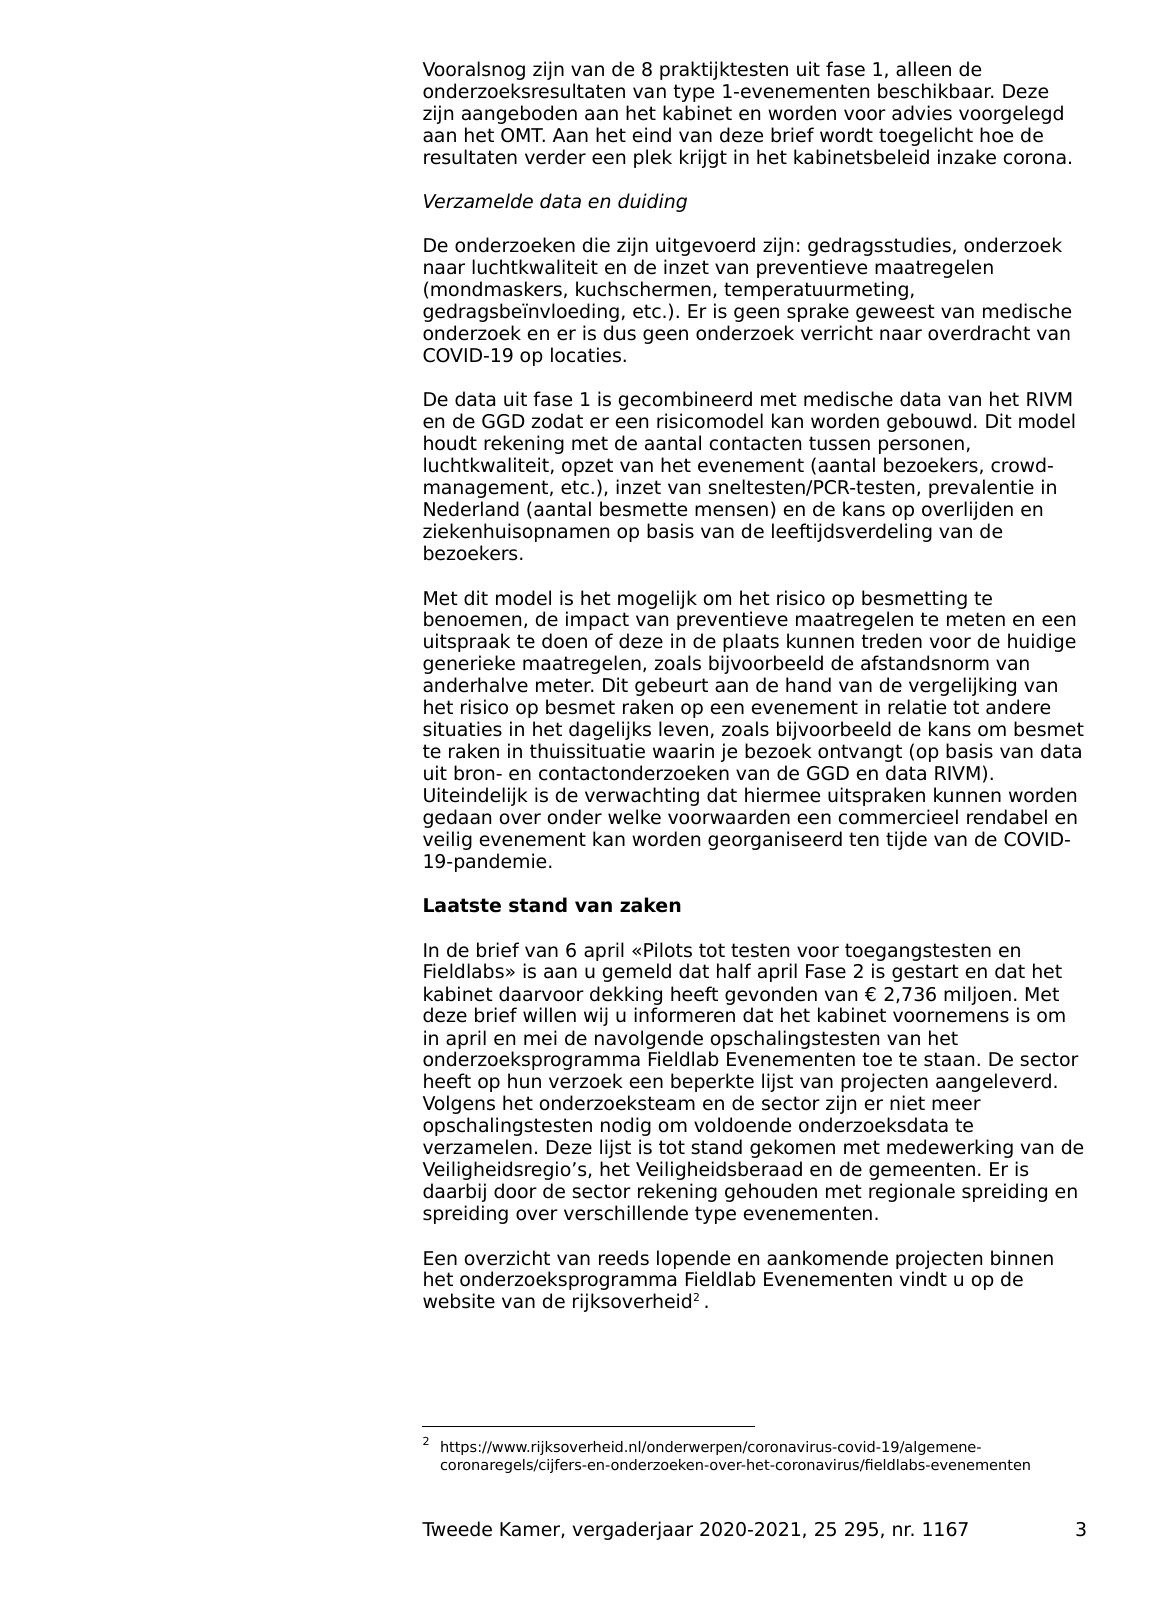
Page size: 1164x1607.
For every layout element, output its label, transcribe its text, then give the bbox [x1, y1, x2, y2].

text https://www.rijksoverheid.nl/onderwerpen/coronavirus-covid-19/algemene-coronaregels/cijfers-en-onderzoeken-over-het-coronavirus/fieldlabs-evenementen [422, 1435, 1087, 1474]
subtitle Laatste stand van zaken [422, 895, 1087, 917]
subtitle Verzamelde data en duiding [422, 191, 1087, 213]
text In de brief van 6 april «Pilots tot testen voor toegangstesten en Fieldlabs» is aan u gemeld dat half april Fase 2 is gestart en dat het kabinet daarvoor dekking heeft gevonden van € 2,736 miljoen. Met deze brief willen wij u informeren dat het kabinet voornemens is om in april en mei de navolgende opschalingstesten van het onderzoeksprogramma Fieldlab Evenementen toe te staan. De sector heeft op hun verzoek een beperkte lijst van projecten aangeleverd. Volgens het onderzoeksteam en de sector zijn er niet meer opschalingstesten nodig om voldoende onderzoeksdata te verzamelen. Deze lijst is tot stand gekomen met medewerking van de Veiligheidsregio’s, het Veiligheidsberaad en de gemeenten. Er is daarbij door de sector rekening gehouden met regionale spreiding en spreiding over verschillende type evenementen. [422, 939, 1087, 1225]
text De data uit fase 1 is gecombineerd met medische data van het RIVM en de GGD zodat er een risicomodel kan worden gebouwd. Dit model houdt rekening met de aantal contacten tussen personen, luchtkwaliteit, opzet van het evenement (aantal bezoekers, crowd-management, etc.), inzet van sneltesten/PCR-testen, prevalentie in Nederland (aantal besmette mensen) en de kans op overlijden en ziekenhuisopnamen op basis van de leeftijdsverdeling van de bezoekers. [422, 389, 1087, 565]
text Met dit model is het mogelijk om het risico op besmetting te benoemen, de impact van preventieve maatregelen te meten en een uitspraak te doen of deze in de plaats kunnen treden voor de huidige generieke maatregelen, zoals bijvoorbeeld de afstandsnorm van anderhalve meter. Dit gebeurt aan de hand van de vergelijking van het risico op besmet raken op een evenement in relatie tot andere situaties in het dagelijks leven, zoals bijvoorbeeld de kans om besmet te raken in thuissituatie waarin je bezoek ontvangt (op basis van data uit bron- en contactonderzoeken van de GGD en data RIVM). Uiteindelijk is de verwachting dat hiermee uitspraken kunnen worden gedaan over onder welke voorwaarden een commercieel rendabel en veilig evenement kan worden georganiseerd ten tijde van de COVID-19-pandemie. [422, 587, 1087, 873]
text Een overzicht van reeds lopende en aankomende projecten binnen het onderzoeksprogramma Fieldlab Evenementen vindt u op de website van de rijksoverheid. [422, 1247, 1087, 1313]
text Vooralsnog zijn van de 8 praktijktesten uit fase 1, alleen de onderzoeksresultaten van type 1-evenementen beschikbaar. Deze zijn aangeboden aan het kabinet en worden voor advies voorgelegd aan het OMT. Aan het eind van deze brief wordt toegelicht hoe de resultaten verder een plek krijgt in het kabinetsbeleid inzake corona. [422, 59, 1087, 169]
text De onderzoeken die zijn uitgevoerd zijn: gedragsstudies, onderzoek naar luchtkwaliteit en de inzet van preventieve maatregelen (mondmaskers, kuchschermen, temperatuurmeting, gedragsbeïnvloeding, etc.). Er is geen sprake geweest van medische onderzoek en er is dus geen onderzoek verricht naar overdracht van COVID-19 op locaties. [422, 235, 1087, 367]
